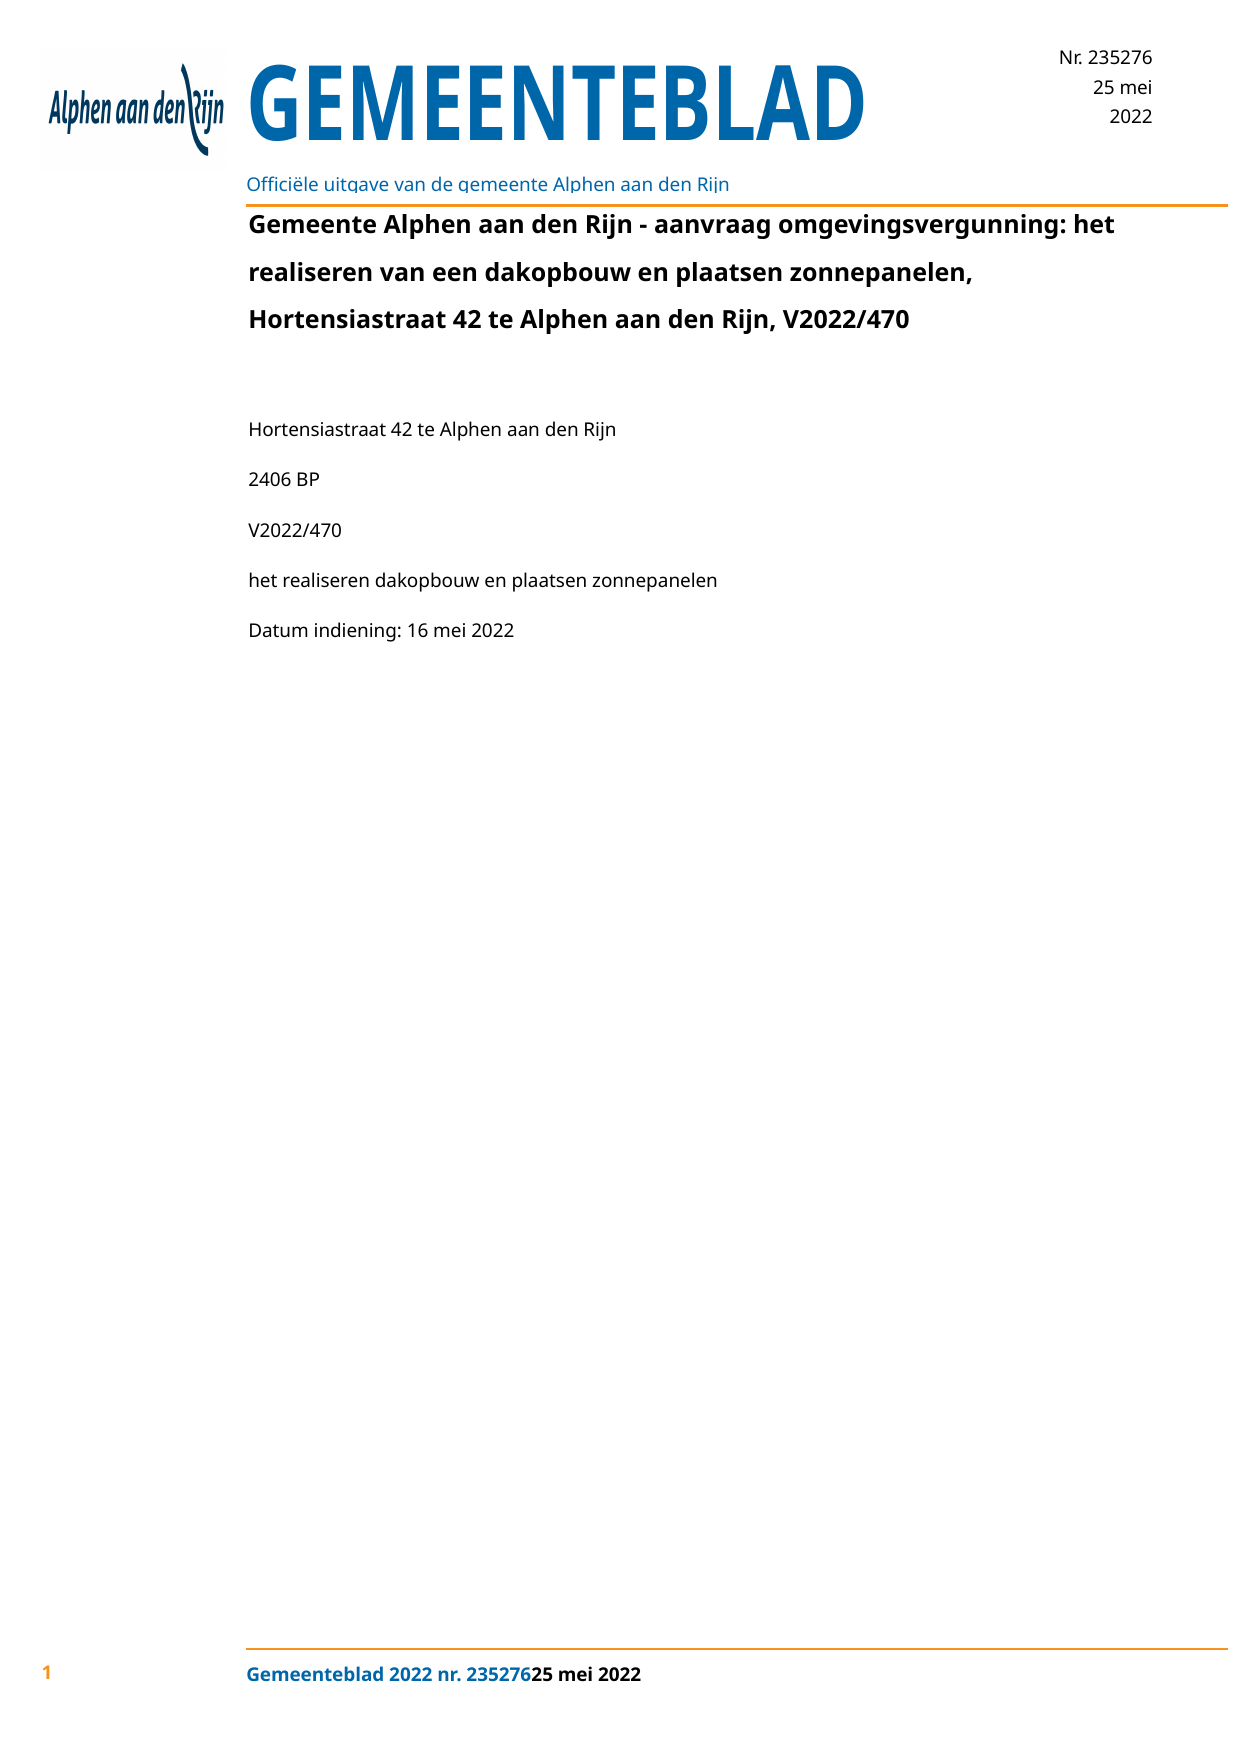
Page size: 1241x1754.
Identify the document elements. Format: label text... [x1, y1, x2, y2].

text V2022/470 [248, 517, 1152, 542]
text Hortensiastraat 42 te Alphen aan den Rijn [248, 416, 1152, 442]
text Gemeente Alphen aan den Rijn - aanvraag omgevingsvergunning: het realiseren van een dakopbouw en plaatsen zonnepanelen, Hortensiastraat 42 te Alphen aan den Rijn, V2022/470 [248, 207, 1152, 336]
text 2406 BP [248, 466, 1152, 492]
text het realiseren dakopbouw en plaatsen zonnepanelen [248, 567, 1152, 593]
picture [41, 47, 231, 172]
text Datum indiening: 16 mei 2022 [248, 618, 1152, 643]
